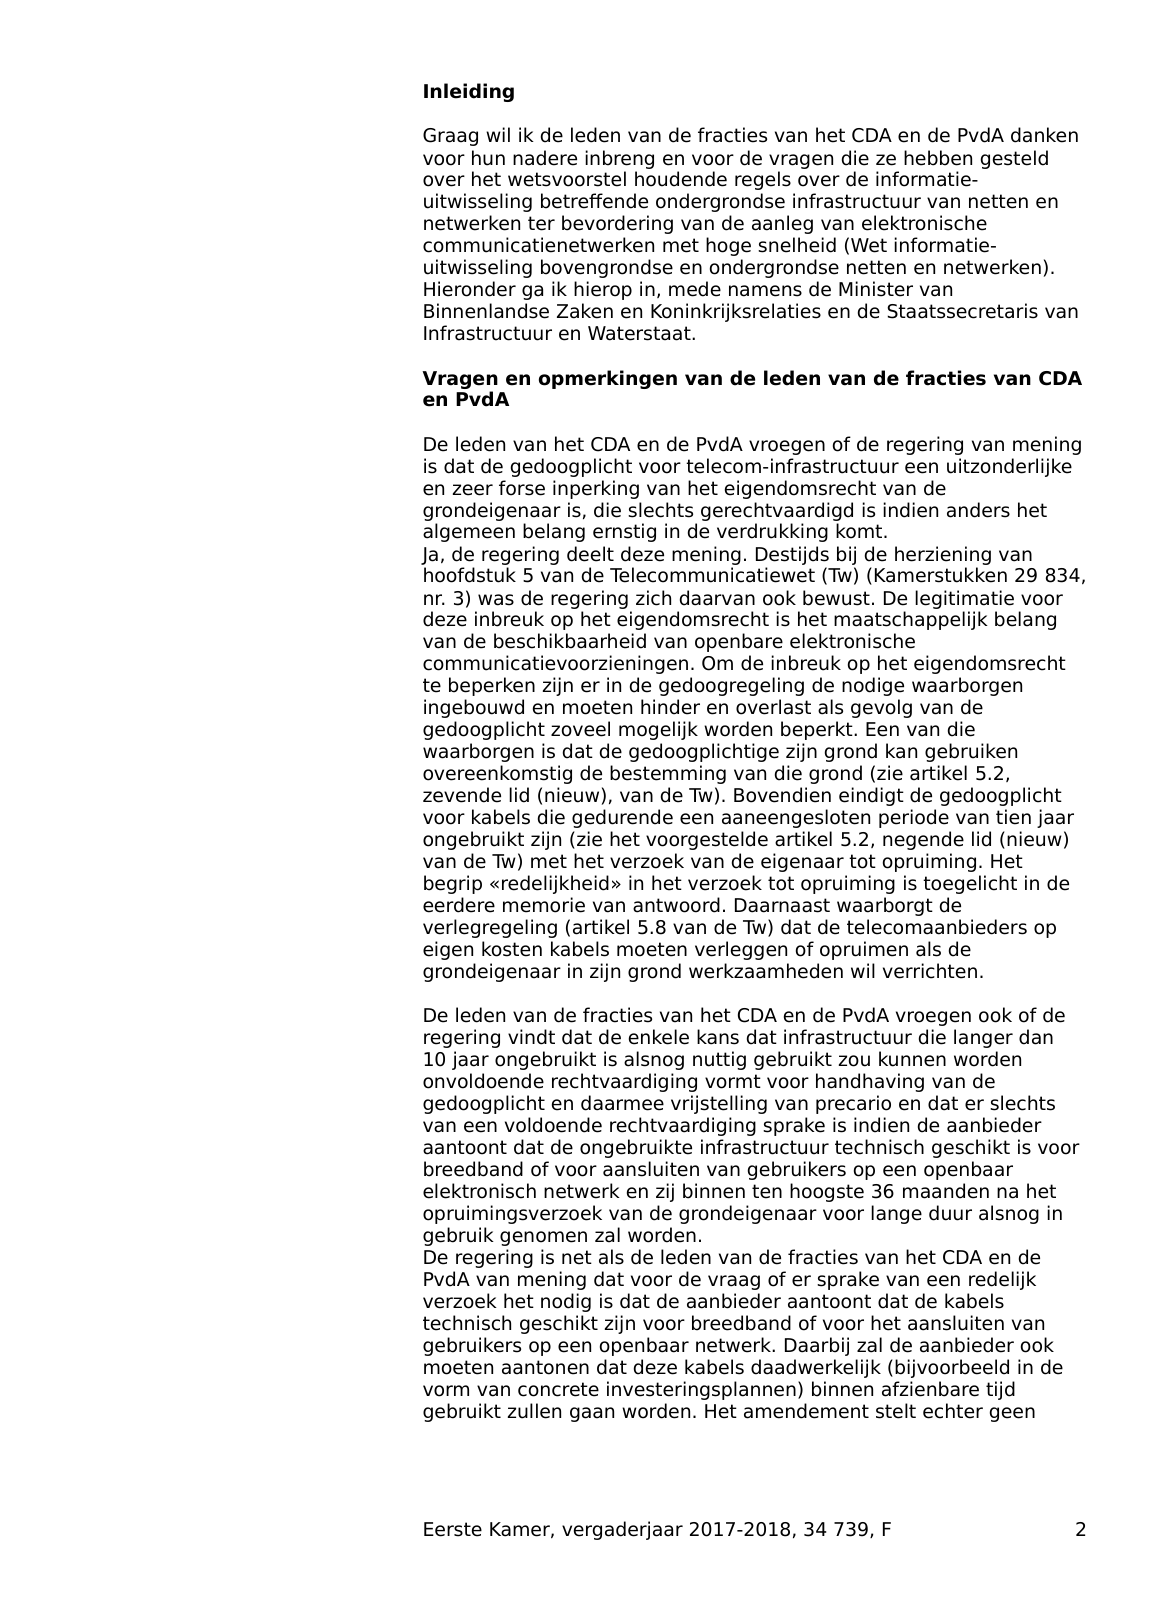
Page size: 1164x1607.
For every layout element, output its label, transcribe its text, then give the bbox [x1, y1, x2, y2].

text Graag wil ik de leden van de fracties van het CDA en de PvdA danken voor hun nadere inbreng en voor de vragen die ze hebben gesteld over het wetsvoorstel houdende regels over de informatie-uitwisseling betreffende ondergrondse infrastructuur van netten en netwerken ter bevordering van de aanleg van elektronische communicatienetwerken met hoge snelheid (Wet informatie-uitwisseling bovengrondse en ondergrondse netten en netwerken). Hieronder ga ik hierop in, mede namens de Minister van Binnenlandse Zaken en Koninkrijksrelaties en de Staatssecretaris van Infrastructuur en Waterstaat. [422, 125, 1087, 345]
text Ja, de regering deelt deze mening. Destijds bij de herziening van hoofdstuk 5 van de Telecommunicatiewet (Tw) (Kamerstukken 29 834, nr. 3) was de regering zich daarvan ook bewust. De legitimatie voor deze inbreuk op het eigendomsrecht is het maatschappelijk belang van de beschikbaarheid van openbare elektronische communicatievoorzieningen. Om de inbreuk op het eigendomsrecht te beperken zijn er in de gedoogregeling de nodige waarborgen ingebouwd en moeten hinder en overlast als gevolg van de gedoogplicht zoveel mogelijk worden beperkt. Een van die waarborgen is dat de gedoogplichtige zijn grond kan gebruiken overeenkomstig de bestemming van die grond (zie artikel 5.2, zevende lid (nieuw), van de Tw). Bovendien eindigt de gedoogplicht voor kabels die gedurende een aaneengesloten periode van tien jaar ongebruikt zijn (zie het voorgestelde artikel 5.2, negende lid (nieuw) van de Tw) met het verzoek van de eigenaar tot opruiming. Het begrip «redelijkheid» in het verzoek tot opruiming is toegelicht in de eerdere memorie van antwoord. Daarnaast waarborgt de verlegregeling (artikel 5.8 van de Tw) dat de telecomaanbieders op eigen kosten kabels moeten verleggen of opruimen als de grondeigenaar in zijn grond werkzaamheden wil verrichten. [422, 543, 1087, 983]
text De regering is net als de leden van de fracties van het CDA en de PvdA van mening dat voor de vraag of er sprake van een redelijk verzoek het nodig is dat de aanbieder aantoont dat de kabels technisch geschikt zijn voor breedband of voor het aansluiten van gebruikers op een openbaar netwerk. Daarbij zal de aanbieder ook moeten aantonen dat deze kabels daadwerkelijk (bijvoorbeeld in de vorm van concrete investeringsplannen) binnen afzienbare tijd gebruikt zullen gaan worden. Het amendement stelt echter geen [422, 1247, 1087, 1423]
text De leden van de fracties van het CDA en de PvdA vroegen ook of de regering vindt dat de enkele kans dat infrastructuur die langer dan 10 jaar ongebruikt is alsnog nuttig gebruikt zou kunnen worden onvoldoende rechtvaardiging vormt voor handhaving van de gedoogplicht en daarmee vrijstelling van precario en dat er slechts van een voldoende rechtvaardiging sprake is indien de aanbieder aantoont dat de ongebruikte infrastructuur technisch geschikt is voor breedband of voor aansluiten van gebruikers op een openbaar elektronisch netwerk en zij binnen ten hoogste 36 maanden na het opruimingsverzoek van de grondeigenaar voor lange duur alsnog in gebruik genomen zal worden. [422, 1005, 1087, 1247]
subtitle Vragen en opmerkingen van de leden van de fracties van CDA en PvdA [422, 367, 1087, 411]
text De leden van het CDA en de PvdA vroegen of de regering van mening is dat de gedoogplicht voor telecom-infrastructuur een uitzonderlijke en zeer forse inperking van het eigendomsrecht van de grondeigenaar is, die slechts gerechtvaardigd is indien anders het algemeen belang ernstig in de verdrukking komt. [422, 433, 1087, 543]
subtitle Inleiding [422, 81, 1087, 103]
